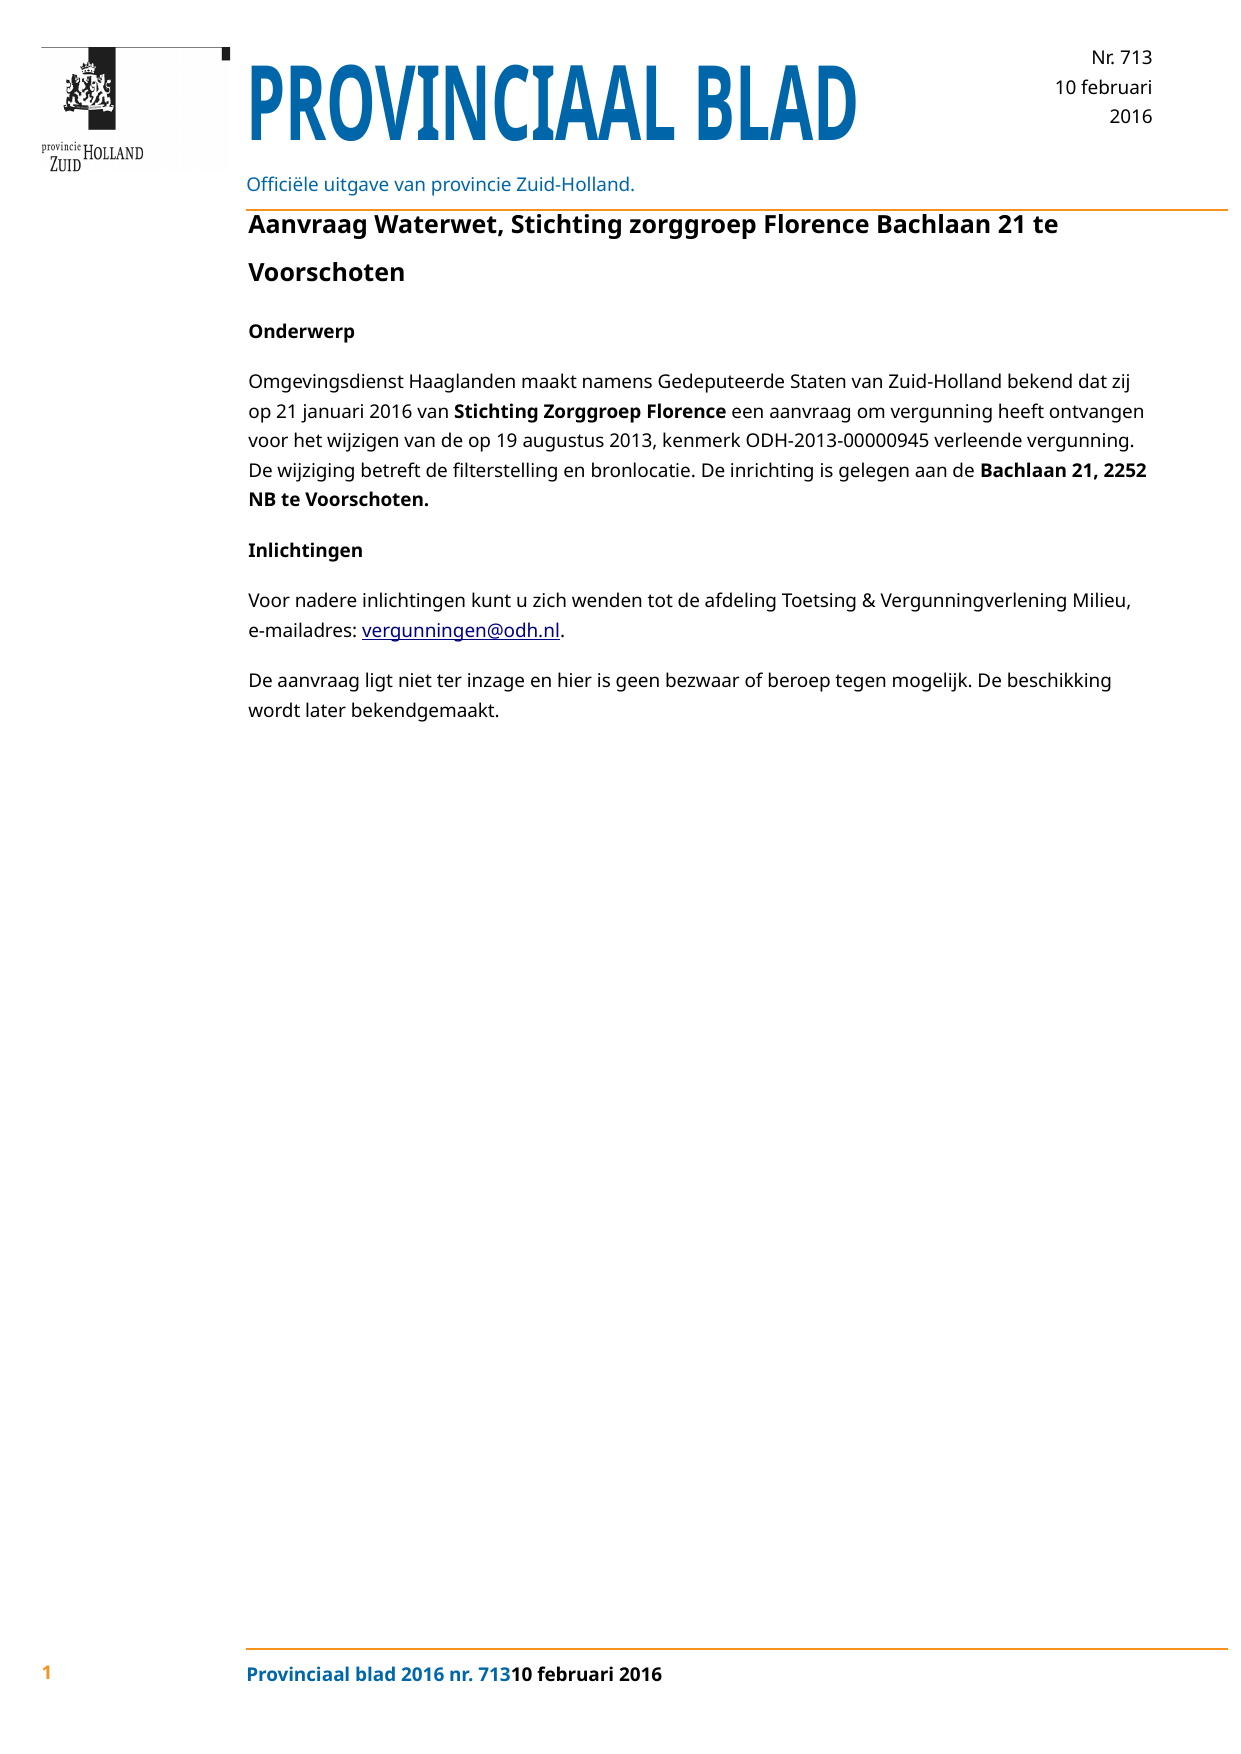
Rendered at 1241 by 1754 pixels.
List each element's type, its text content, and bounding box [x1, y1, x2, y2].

text Omgevingsdienst Haaglanden maakt namens Gedeputeerde Staten van Zuid-Holland bekend dat zij op 21 januari 2016 van Stichting Zorggroep Florence een aanvraag om vergunning heeft ontvangen voor het wijzigen van de op 19 augustus 2013, kenmerk ODH-2013-00000945 verleende vergunning. De wijziging betreft de filterstelling en bronlocatie. De inrichting is gelegen aan de Bachlaan 21, 2252 NB te Voorschoten. [248, 368, 1152, 512]
text De aanvraag ligt niet ter inzage en hier is geen bezwaar of beroep tegen mogelijk. De beschikking wordt later bekendgemaakt. [248, 667, 1152, 723]
text Inlichtingen [248, 537, 1152, 563]
picture [41, 47, 231, 172]
text Voor nadere inlichtingen kunt u zich wenden tot de afdeling Toetsing & Vergunningverlening Milieu, e-mailadres: vergunningen@odh.nl. [248, 587, 1152, 643]
text Onderwerp [248, 318, 1152, 344]
text Aanvraag Waterwet, Stichting zorggroep Florence Bachlaan 21 te Voorschoten [248, 211, 1152, 288]
